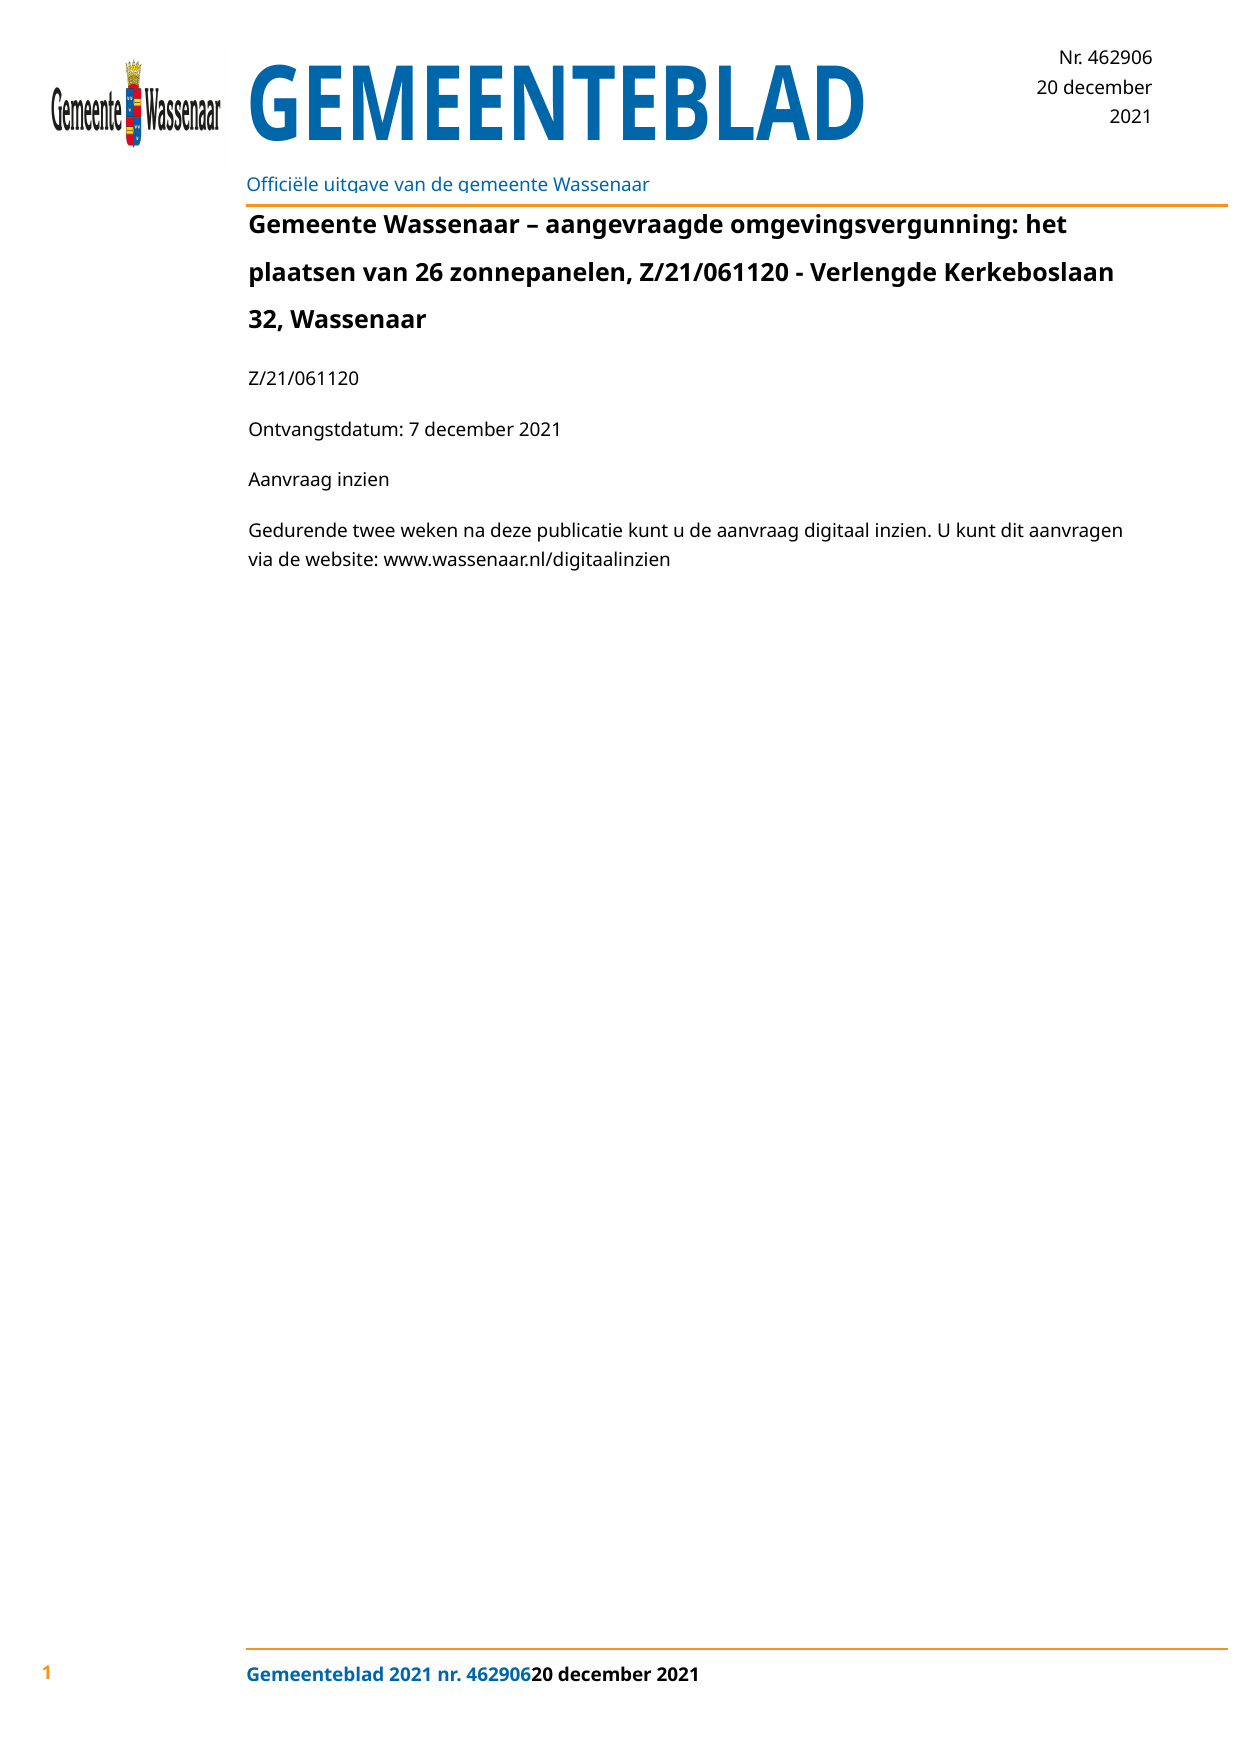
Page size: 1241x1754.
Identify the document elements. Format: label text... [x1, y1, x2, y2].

text Gedurende twee weken na deze publicatie kunt u de aanvraag digitaal inzien. U kunt dit aanvragen via de website: www.wassenaar.nl/digitaalinzien [248, 517, 1152, 572]
text Z/21/061120 [248, 366, 1152, 391]
text Gemeente Wassenaar – aangevraagde omgevingsvergunning: het plaatsen van 26 zonnepanelen, Z/21/061120 - Verlengde Kerkeboslaan 32, Wassenaar [248, 207, 1152, 336]
picture [41, 47, 231, 172]
text Aanvraag inzien [248, 466, 1152, 492]
text Ontvangstdatum: 7 december 2021 [248, 416, 1152, 442]
